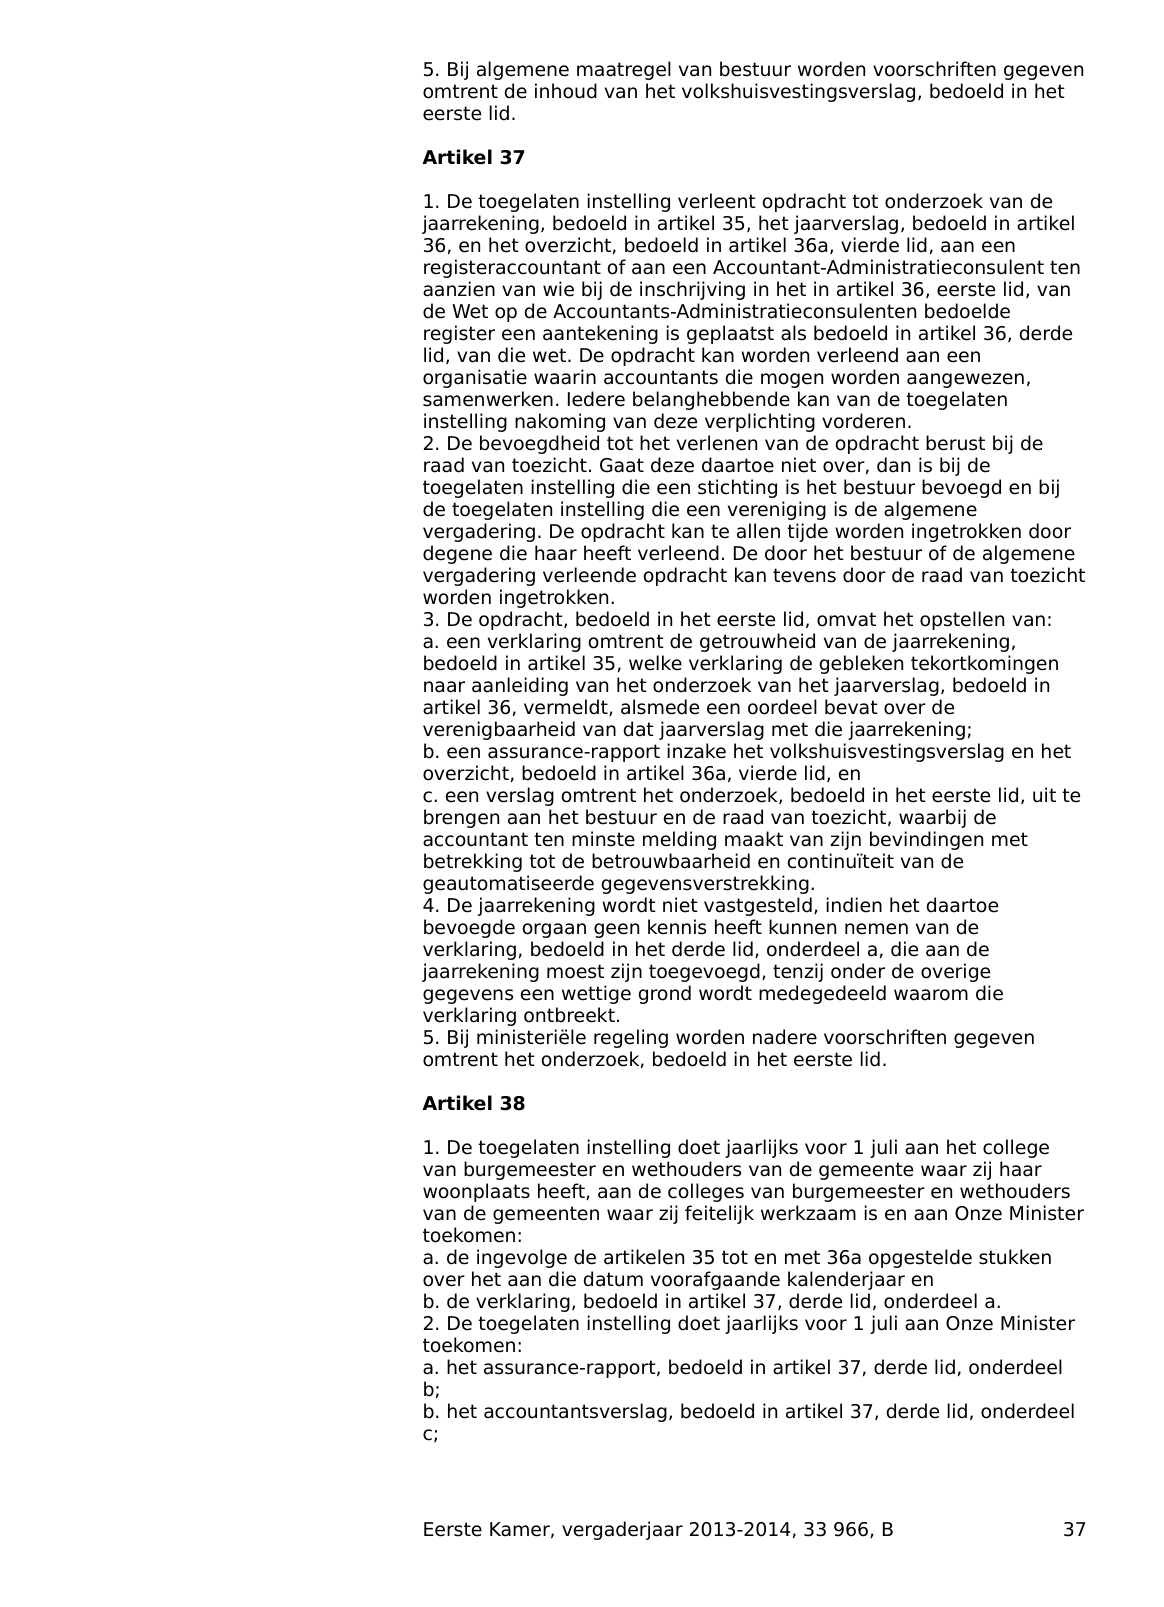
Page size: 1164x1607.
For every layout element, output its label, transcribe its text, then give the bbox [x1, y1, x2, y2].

text c. een verslag omtrent het onderzoek, bedoeld in het eerste lid, uit te brengen aan het bestuur en de raad van toezicht, waarbij de accountant ten minste melding maakt van zijn bevindingen met betrekking tot de betrouwbaarheid en continuïteit van de geautomatiseerde gegevensverstrekking. [422, 785, 1087, 895]
text a. het assurance-rapport, bedoeld in artikel 37, derde lid, onderdeel b; [422, 1357, 1087, 1401]
text 3. De opdracht, bedoeld in het eerste lid, omvat het opstellen van: [422, 609, 1087, 631]
text 2. De bevoegdheid tot het verlenen van de opdracht berust bij de raad van toezicht. Gaat deze daartoe niet over, dan is bij de toegelaten instelling die een stichting is het bestuur bevoegd en bij de toegelaten instelling die een vereniging is de algemene vergadering. De opdracht kan te allen tijde worden ingetrokken door degene die haar heeft verleend. De door het bestuur of de algemene vergadering verleende opdracht kan tevens door de raad van toezicht worden ingetrokken. [422, 433, 1087, 609]
text 2. De toegelaten instelling doet jaarlijks voor 1 juli aan Onze Minister toekomen: [422, 1313, 1087, 1357]
text 1. De toegelaten instelling verleent opdracht tot onderzoek van de jaarrekening, bedoeld in artikel 35, het jaarverslag, bedoeld in artikel 36, en het overzicht, bedoeld in artikel 36a, vierde lid, aan een registeraccountant of aan een Accountant-Administratieconsulent ten aanzien van wie bij de inschrijving in het in artikel 36, eerste lid, van de Wet op de Accountants-Administratieconsulenten bedoelde register een aantekening is geplaatst als bedoeld in artikel 36, derde lid, van die wet. De opdracht kan worden verleend aan een organisatie waarin accountants die mogen worden aangewezen, samenwerken. Iedere belanghebbende kan van de toegelaten instelling nakoming van deze verplichting vorderen. [422, 191, 1087, 433]
subtitle Artikel 38 [422, 1093, 1087, 1115]
text b. het accountantsverslag, bedoeld in artikel 37, derde lid, onderdeel c; [422, 1401, 1087, 1444]
text 5. Bij ministeriële regeling worden nadere voorschriften gegeven omtrent het onderzoek, bedoeld in het eerste lid. [422, 1027, 1087, 1071]
text 1. De toegelaten instelling doet jaarlijks voor 1 juli aan het college van burgemeester en wethouders van de gemeente waar zij haar woonplaats heeft, aan de colleges van burgemeester en wethouders van de gemeenten waar zij feitelijk werkzaam is en aan Onze Minister toekomen: [422, 1137, 1087, 1247]
text b. de verklaring, bedoeld in artikel 37, derde lid, onderdeel a. [422, 1291, 1087, 1313]
text 5. Bij algemene maatregel van bestuur worden voorschriften gegeven omtrent de inhoud van het volkshuisvestingsverslag, bedoeld in het eerste lid. [422, 59, 1087, 125]
text b. een assurance-rapport inzake het volkshuisvestingsverslag en het overzicht, bedoeld in artikel 36a, vierde lid, en [422, 741, 1087, 785]
text a. de ingevolge de artikelen 35 tot en met 36a opgestelde stukken over het aan die datum voorafgaande kalenderjaar en [422, 1247, 1087, 1291]
text a. een verklaring omtrent de getrouwheid van de jaarrekening, bedoeld in artikel 35, welke verklaring de gebleken tekortkomingen naar aanleiding van het onderzoek van het jaarverslag, bedoeld in artikel 36, vermeldt, alsmede een oordeel bevat over de verenigbaarheid van dat jaarverslag met die jaarrekening; [422, 631, 1087, 741]
subtitle Artikel 37 [422, 147, 1087, 169]
text 4. De jaarrekening wordt niet vastgesteld, indien het daartoe bevoegde orgaan geen kennis heeft kunnen nemen van de verklaring, bedoeld in het derde lid, onderdeel a, die aan de jaarrekening moest zijn toegevoegd, tenzij onder de overige gegevens een wettige grond wordt medegedeeld waarom die verklaring ontbreekt. [422, 895, 1087, 1027]
